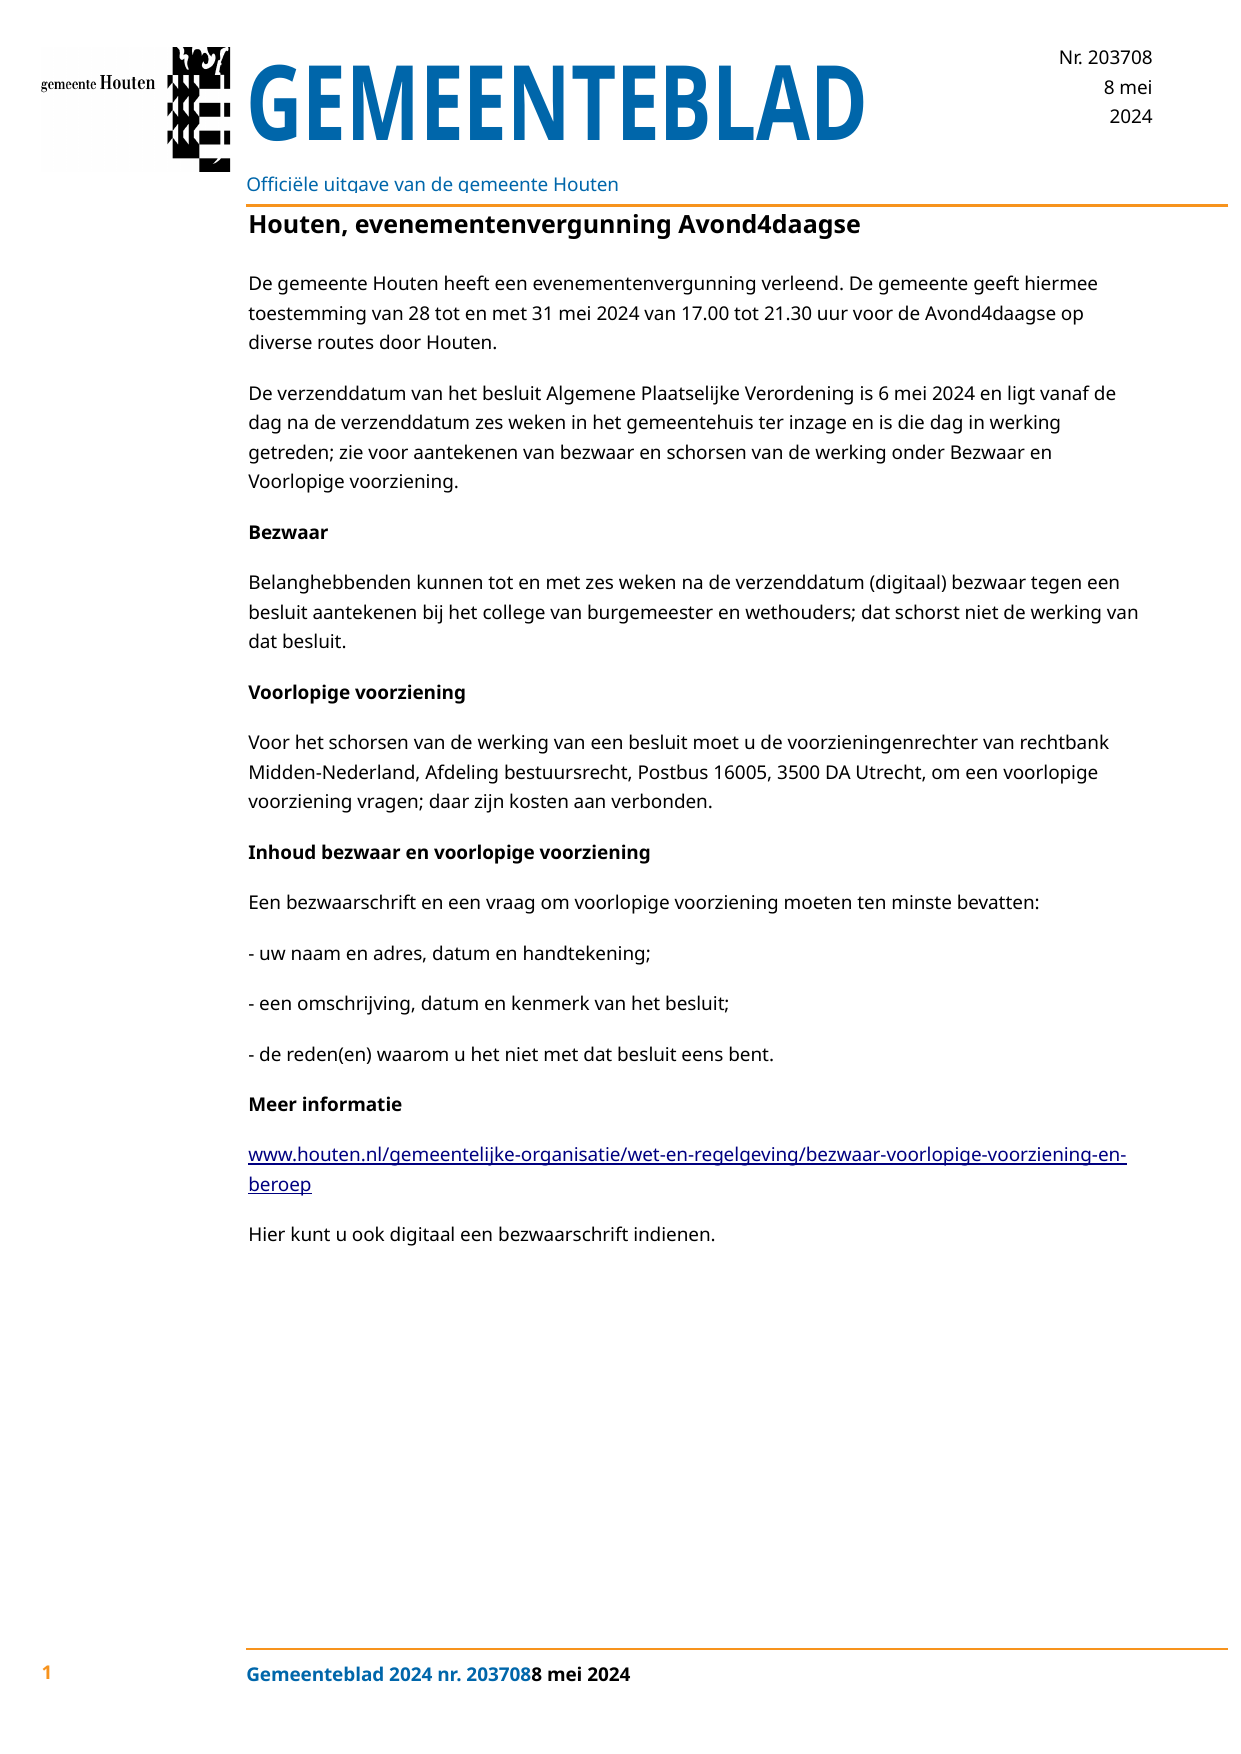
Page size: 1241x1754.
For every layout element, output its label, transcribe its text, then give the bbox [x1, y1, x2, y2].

text - een omschrijving, datum en kenmerk van het besluit; [248, 990, 1152, 1016]
text Belanghebbenden kunnen tot en met zes weken na de verzenddatum (digitaal) bezwaar tegen een besluit aantekenen bij het college van burgemeester en wethouders; dat schorst niet de werking van dat besluit. [248, 569, 1152, 654]
text Houten, evenementenvergunning Avond4daagse [248, 207, 1152, 241]
text - de reden(en) waarom u het niet met dat besluit eens bent. [248, 1041, 1152, 1066]
text Inhoud bezwaar en voorlopige voorziening [248, 839, 1152, 865]
text Voorlopige voorziening [248, 679, 1152, 705]
text Bezwaar [248, 519, 1152, 545]
text De verzenddatum van het besluit Algemene Plaatselijke Verordening is 6 mei 2024 en ligt vanaf de dag na de verzenddatum zes weken in het gemeentehuis ter inzage en is die dag in werking getreden; zie voor aantekenen van bezwaar en schorsen van de werking onder Bezwaar en Voorlopige voorziening. [248, 380, 1152, 494]
text www.houten.nl/gemeentelijke-organisatie/wet-en-regelgeving/bezwaar-voorlopige-voorziening-en-beroep [248, 1142, 1152, 1197]
picture [41, 47, 231, 172]
text Hier kunt u ook digitaal een bezwaarschrift indienen. [248, 1222, 1152, 1247]
text De gemeente Houten heeft een evenementenvergunning verleend. De gemeente geeft hiermee toestemming van 28 tot en met 31 mei 2024 van 17.00 tot 21.30 uur voor de Avond4daagse op diverse routes door Houten. [248, 270, 1152, 355]
text - uw naam en adres, datum en handtekening; [248, 940, 1152, 966]
text Meer informatie [248, 1091, 1152, 1117]
text Voor het schorsen van de werking van een besluit moet u de voorzieningenrechter van rechtbank Midden-Nederland, Afdeling bestuursrecht, Postbus 16005, 3500 DA Utrecht, om een voorlopige voorziening vragen; daar zijn kosten aan verbonden. [248, 729, 1152, 814]
text Een bezwaarschrift en een vraag om voorlopige voorziening moeten ten minste bevatten: [248, 889, 1152, 915]
